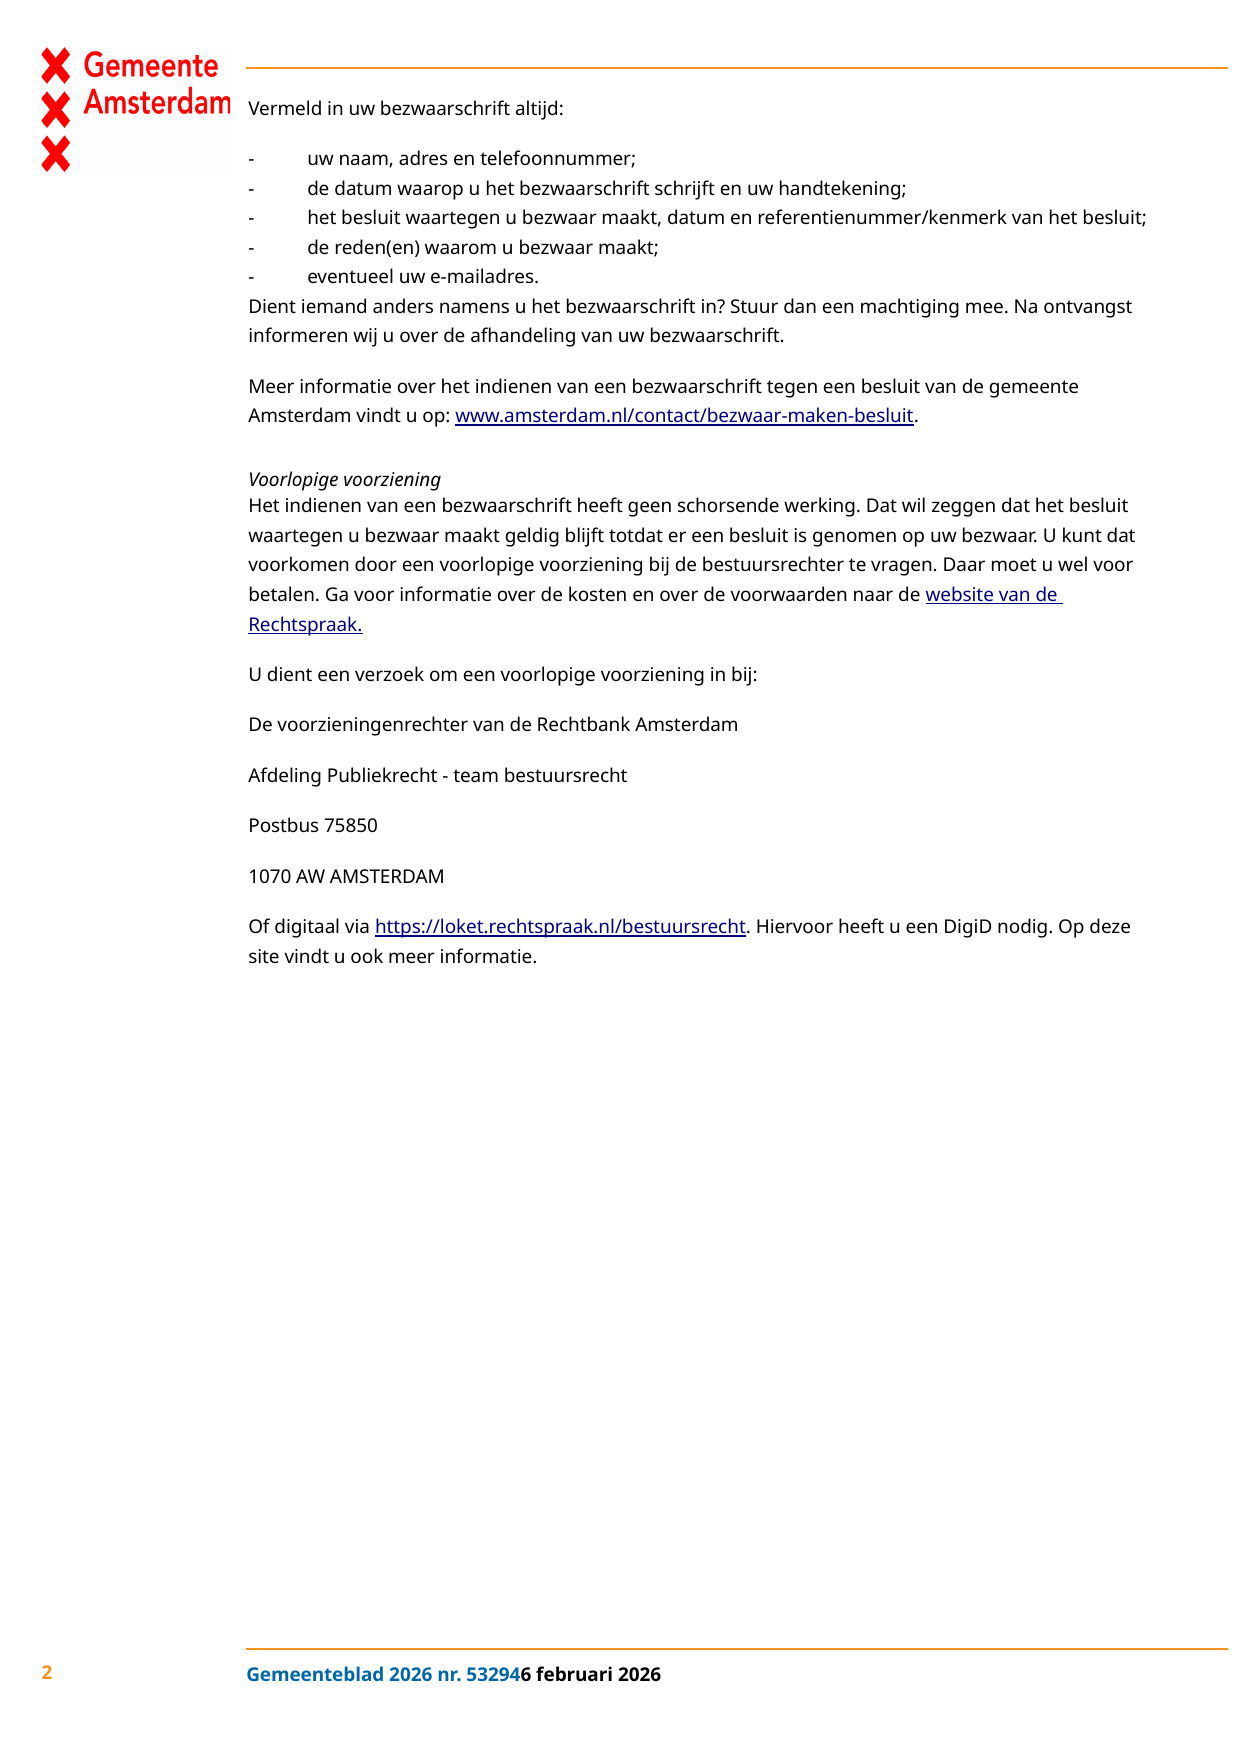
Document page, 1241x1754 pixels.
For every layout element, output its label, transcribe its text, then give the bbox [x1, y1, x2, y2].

list de datum waarop u het bezwaarschrift schrijft en uw handtekening; [248, 175, 1152, 201]
text Afdeling Publiekrecht - team bestuursrecht [248, 762, 1152, 788]
text Het indienen van een bezwaarschrift heeft geen schorsende werking. Dat wil zeggen dat het besluit waartegen u bezwaar maakt geldig blijft totdat er een besluit is genomen op uw bezwaar. U kunt dat voorkomen door een voorlopige voorziening bij de bestuursrechter te vragen. Daar moet u wel voor betalen. Ga voor informatie over de kosten en over de voorwaarden naar de website van de Rechtspraak. [248, 492, 1152, 636]
text Voorlopige voorziening [248, 467, 1152, 492]
list het besluit waartegen u bezwaar maakt, datum en referentienummer/kenmerk van het besluit; [248, 204, 1152, 230]
text Vermeld in uw bezwaarschrift altijd: [248, 95, 1152, 121]
list de reden(en) waarom u bezwaar maakt; [248, 234, 1152, 260]
text Dient iemand anders namens u het bezwaarschrift in? Stuur dan een machtiging mee. Na ontvangst informeren wij u over de afhandeling van uw bezwaarschrift. [248, 293, 1152, 348]
text Of digitaal via https://loket.rechtspraak.nl/bestuursrecht. Hiervoor heeft u een DigiD nodig. Op deze site vindt u ook meer informatie. [248, 913, 1152, 968]
text U dient een verzoek om een voorlopige voorziening in bij: [248, 661, 1152, 687]
text Postbus 75850 [248, 812, 1152, 838]
text Meer informatie over het indienen van een bezwaarschrift tegen een besluit van de gemeente Amsterdam vindt u op: www.amsterdam.nl/contact/bezwaar-maken-besluit. [248, 373, 1152, 428]
picture [41, 47, 231, 172]
text De voorzieningenrechter van de Rechtbank Amsterdam [248, 712, 1152, 737]
list uw naam, adres en telefoonnummer; [248, 145, 1152, 171]
text 1070 AW AMSTERDAM [248, 863, 1152, 888]
list eventueel uw e-mailadres. [248, 263, 1152, 289]
